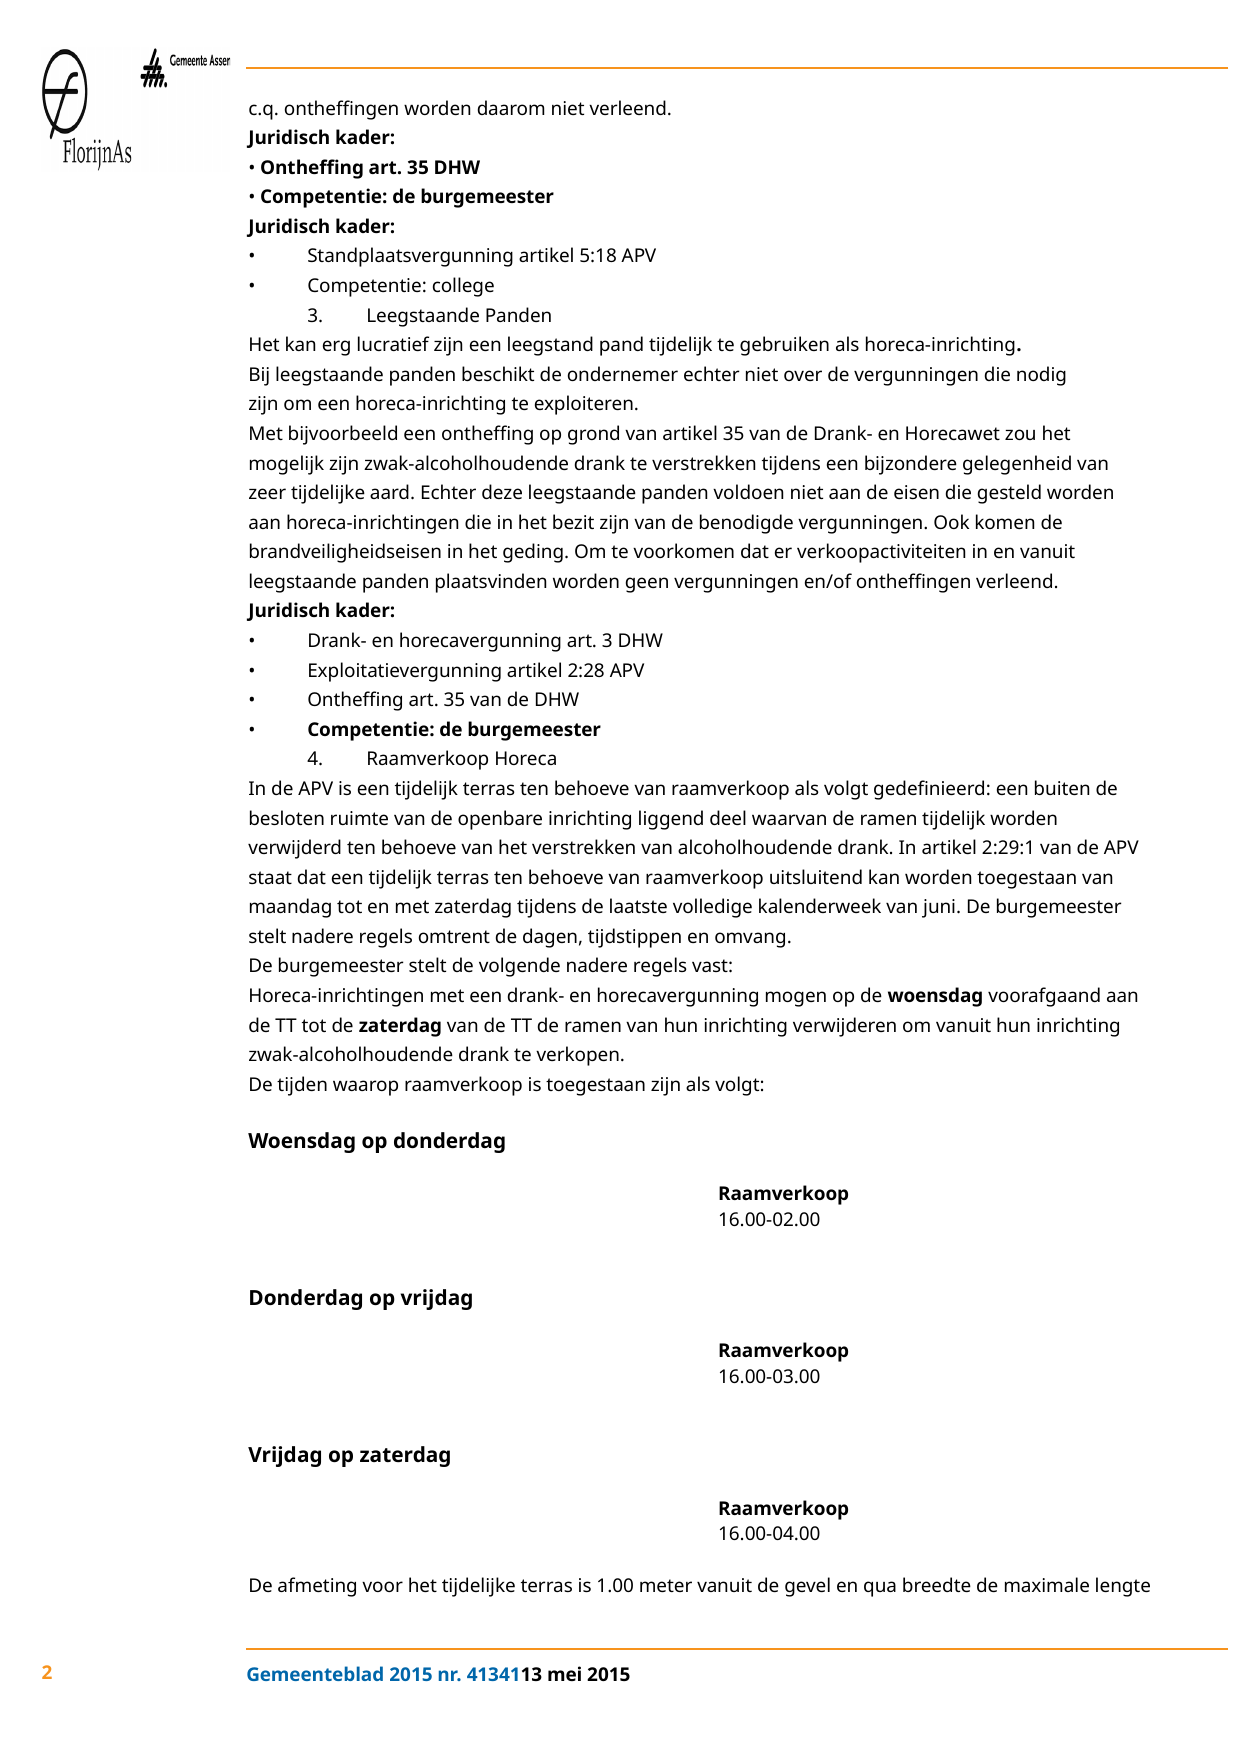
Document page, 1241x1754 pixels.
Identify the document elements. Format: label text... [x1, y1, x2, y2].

table_cell 16.00-04.00 [718, 1520, 1152, 1546]
list Leegstaande Panden [307, 302, 1152, 328]
text Vrijdag op zaterdag [248, 1441, 1152, 1469]
picture [41, 47, 231, 172]
table_cell 16.00-03.00 [718, 1363, 1152, 1389]
text Donderdag op vrijdag [248, 1283, 1152, 1312]
list Ontheffing art. 35 van de DHW [248, 686, 1152, 712]
table_header Raamverkoop [718, 1181, 1152, 1206]
text • Competentie: de burgemeester [248, 183, 1152, 209]
table_header [248, 1338, 718, 1363]
table_header Raamverkoop [718, 1338, 1152, 1363]
text De burgemeester stelt de volgende nadere regels vast: [248, 953, 1152, 978]
table_cell [248, 1206, 718, 1232]
text Het kan erg lucratief zijn een leegstand pand tijdelijk te gebruiken als horeca-inrichting. [248, 331, 1152, 357]
text Woensdag op donderdag [248, 1126, 1152, 1155]
table_header [248, 1495, 718, 1520]
text Juridisch kader: [248, 124, 1152, 150]
text De afmeting voor het tijdelijke terras is 1.00 meter vanuit de gevel en qua breedte de maximale lengte [248, 1572, 1152, 1598]
table_cell [248, 1363, 718, 1389]
table_cell 16.00-02.00 [718, 1206, 1152, 1232]
text Bij leegstaande panden beschikt de ondernemer echter niet over de vergunningen die nodig [248, 361, 1152, 387]
list Drank- en horecavergunning art. 3 DHW [248, 627, 1152, 653]
list Standplaatsvergunning artikel 5:18 APV [248, 243, 1152, 268]
list Exploitatievergunning artikel 2:28 APV [248, 657, 1152, 683]
list Competentie: de burgemeester [248, 716, 1152, 742]
text Juridisch kader: [248, 598, 1152, 623]
text Met bijvoorbeeld een ontheffing op grond van artikel 35 van de Drank- en Horecawet zou het mogelijk zijn zwak-alcoholhoudende drank te verstrekken tijdens een bijzondere gelegenheid van zeer tijdelijke aard. Echter deze leegstaande panden voldoen niet aan de eisen die gesteld worden aan horeca-inrichtingen die in het bezit zijn van de benodigde vergunningen. Ook komen de brandveiligheidseisen in het geding. Om te voorkomen dat er verkoopactiviteiten in en vanuit leegstaande panden plaatsvinden worden geen vergunningen en/of ontheffingen verleend. [248, 420, 1152, 594]
list Competentie: college [248, 272, 1152, 298]
text • Ontheffing art. 35 DHW [248, 154, 1152, 180]
text Juridisch kader: [248, 213, 1152, 239]
table_header Raamverkoop [718, 1495, 1152, 1520]
text In de APV is een tijdelijk terras ten behoeve van raamverkoop als volgt gedefinieerd: een buiten de besloten ruimte van de openbare inrichting liggend deel waarvan de ramen tijdelijk worden verwijderd ten behoeve van het verstrekken van alcoholhoudende drank. In artikel 2:29:1 van de APV staat dat een tijdelijk terras ten behoeve van raamverkoop uitsluitend kan worden toegestaan van maandag tot en met zaterdag tijdens de laatste volledige kalenderweek van juni. De burgemeester stelt nadere regels omtrent de dagen, tijdstippen en omvang. [248, 775, 1152, 949]
text De tijden waarop raamverkoop is toegestaan zijn als volgt: [248, 1071, 1152, 1097]
text Horeca-inrichtingen met een drank- en horecavergunning mogen op de woensdag voorafgaand aan de TT tot de zaterdag van de TT de ramen van hun inrichting verwijderen om vanuit hun inrichting zwak-alcoholhoudende drank te verkopen. [248, 982, 1152, 1067]
table_cell [248, 1520, 718, 1546]
text zijn om een horeca-inrichting te exploiteren. [248, 391, 1152, 416]
text c.q. ontheffingen worden daarom niet verleend. [248, 95, 1152, 121]
list Raamverkoop Horeca [307, 746, 1152, 771]
table_header [248, 1181, 718, 1206]
